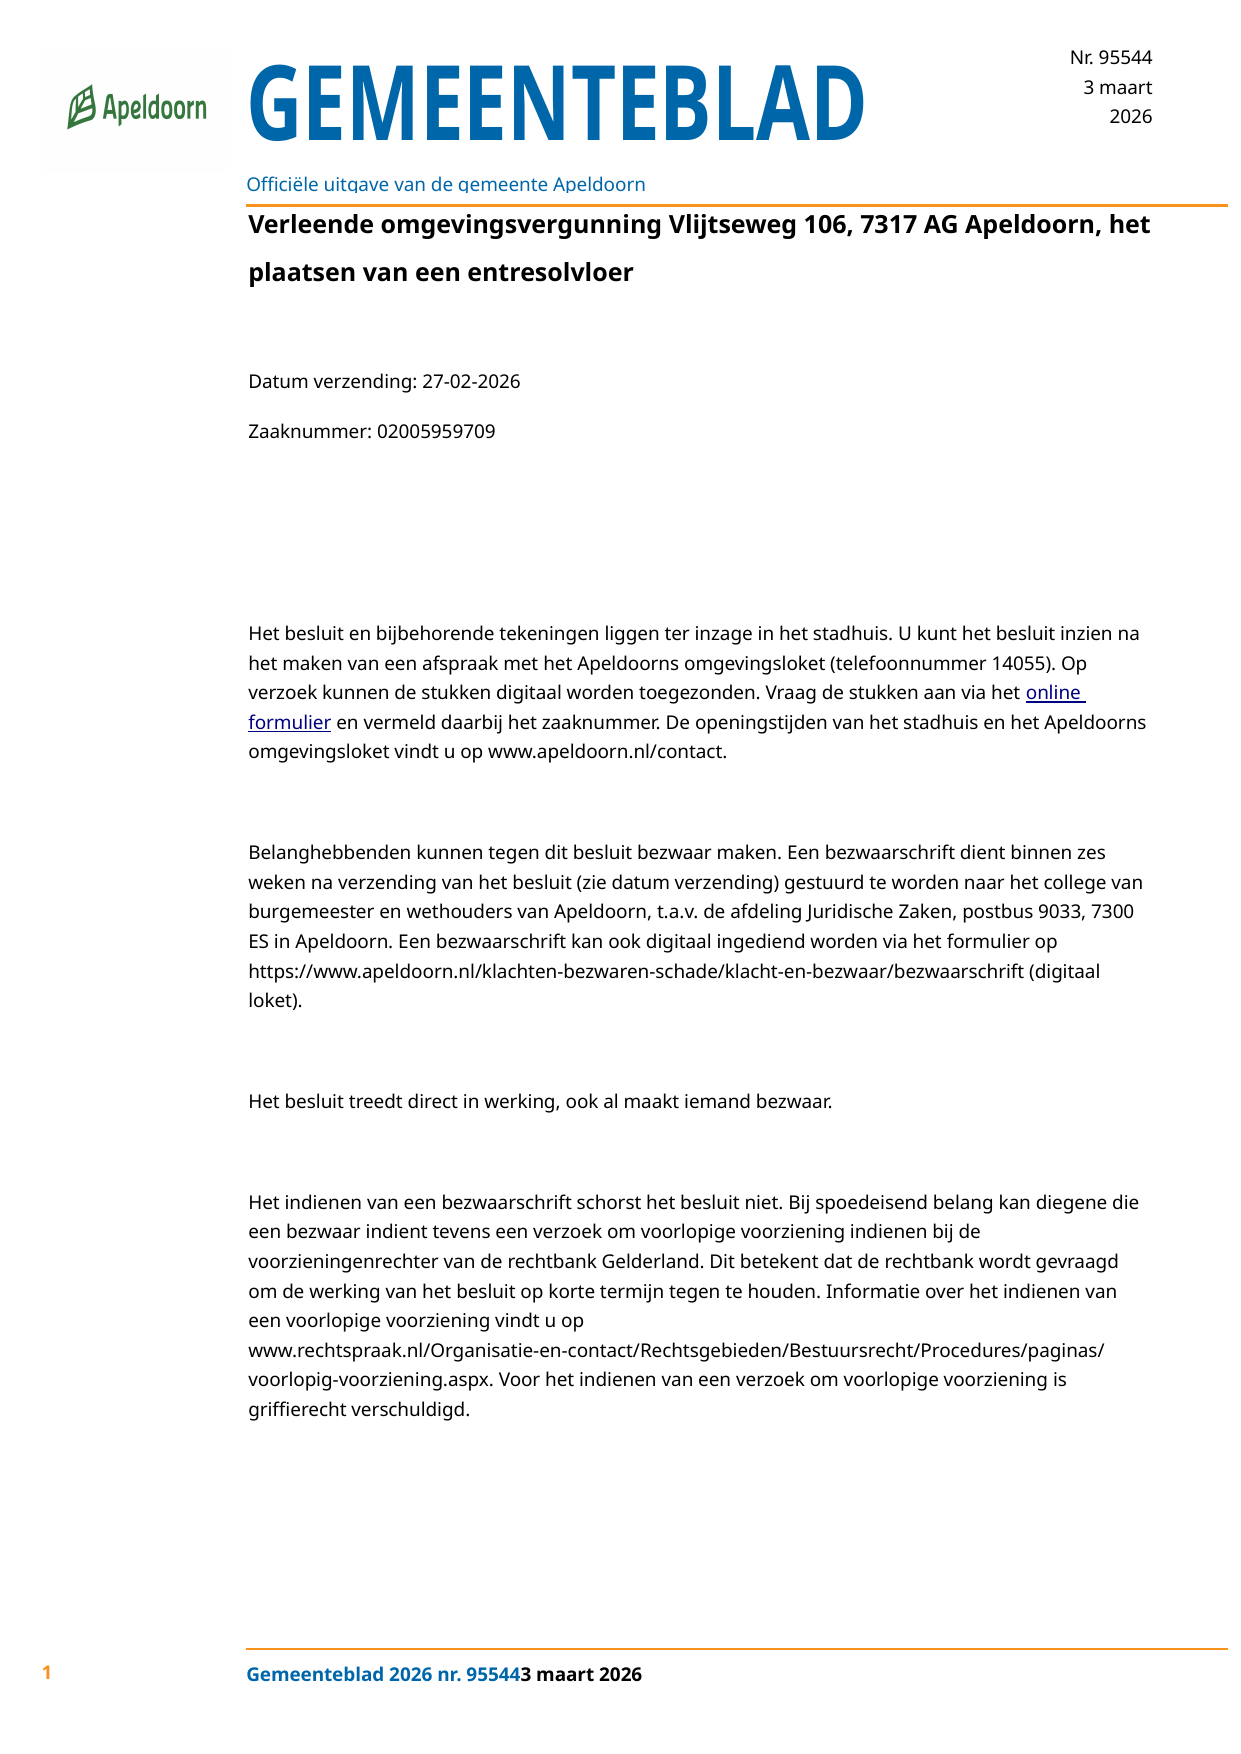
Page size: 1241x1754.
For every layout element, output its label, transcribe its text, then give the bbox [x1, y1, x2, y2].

text Het indienen van een bezwaarschrift schorst het besluit niet. Bij spoedeisend belang kan diegene die een bezwaar indient tevens een verzoek om voorlopige voorziening indienen bij de voorzieningenrechter van de rechtbank Gelderland. Dit betekent dat de rechtbank wordt gevraagd om de werking van het besluit op korte termijn tegen te houden. Informatie over het indienen van een voorlopige voorziening vindt u op www.rechtspraak.nl/Organisatie-en-contact/Rechtsgebieden/Bestuursrecht/Procedures/paginas/voorlopig-voorziening.aspx. Voor het indienen van een verzoek om voorlopige voorziening is griffierecht verschuldigd. [248, 1189, 1152, 1422]
picture [41, 47, 231, 172]
text Het besluit treedt direct in werking, ook al maakt iemand bezwaar. [248, 1088, 1152, 1114]
text Belanghebbenden kunnen tegen dit besluit bezwaar maken. Een bezwaarschrift dient binnen zes weken na verzending van het besluit (zie datum verzending) gestuurd te worden naar het college van burgemeester en wethouders van Apeldoorn, t.a.v. de afdeling Juridische Zaken, postbus 9033, 7300 ES in Apeldoorn. Een bezwaarschrift kan ook digitaal ingediend worden via het formulier op https://www.apeldoorn.nl/klachten-bezwaren-schade/klacht-en-bezwaar/bezwaarschrift (digitaal loket). [248, 839, 1152, 1013]
text Datum verzending: 27-02-2026 [248, 368, 1152, 394]
text Zaaknummer: 02005959709 [248, 419, 1152, 444]
text Verleende omgevingsvergunning Vlijtseweg 106, 7317 AG Apeldoorn, het plaatsen van een entresolvloer [248, 207, 1152, 288]
text Het besluit en bijbehorende tekeningen liggen ter inzage in het stadhuis. U kunt het besluit inzien na het maken van een afspraak met het Apeldoorns omgevingsloket (telefoonnummer 14055). Op verzoek kunnen de stukken digitaal worden toegezonden. Vraag de stukken aan via het online formulier en vermeld daarbij het zaaknummer. De openingstijden van het stadhuis en het Apeldoorns omgevingsloket vindt u op www.apeldoorn.nl/contact. [248, 620, 1152, 764]
